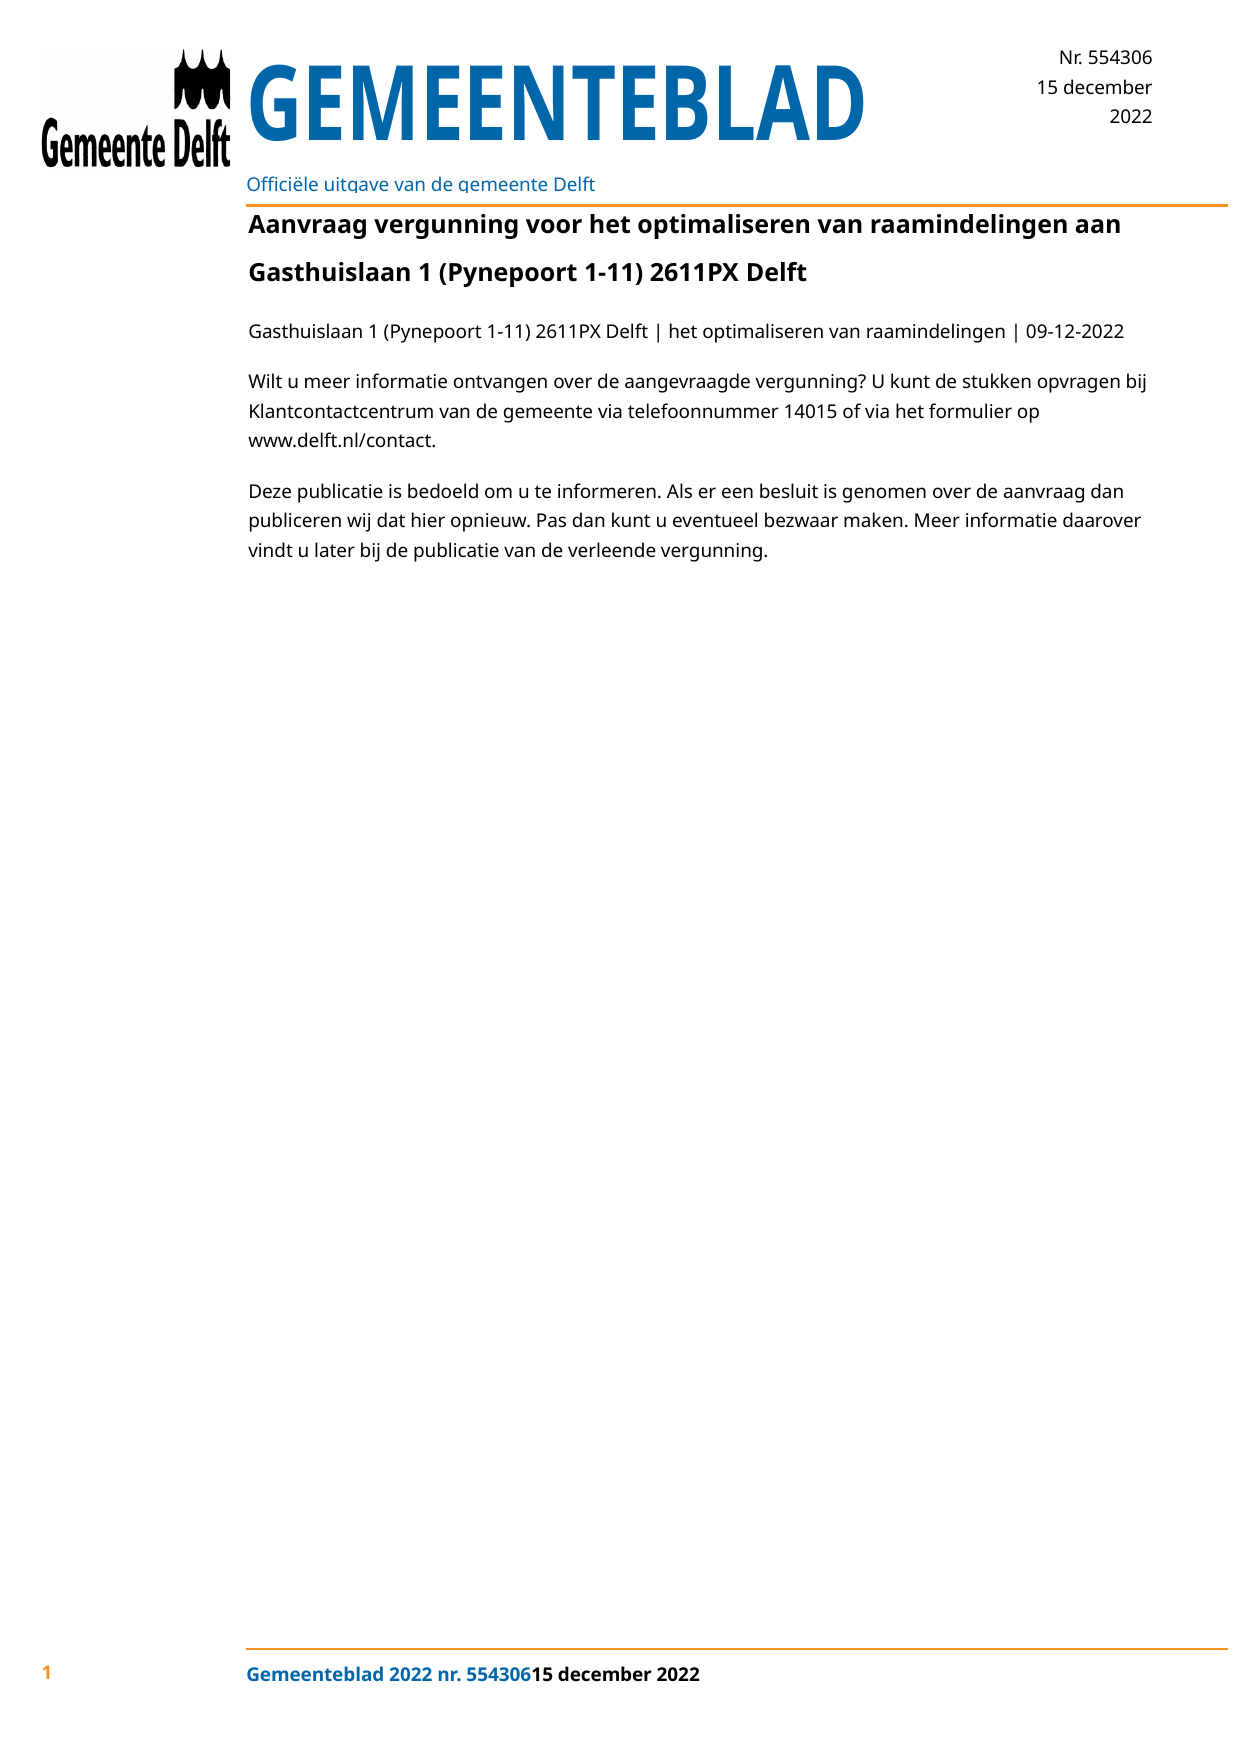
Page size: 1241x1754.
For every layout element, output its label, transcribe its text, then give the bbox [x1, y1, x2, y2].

text Gasthuislaan 1 (Pynepoort 1-11) 2611PX Delft | het optimaliseren van raamindelingen | 09-12-2022 [248, 318, 1152, 344]
text Aanvraag vergunning voor het optimaliseren van raamindelingen aan Gasthuislaan 1 (Pynepoort 1-11) 2611PX Delft [248, 207, 1152, 288]
picture [41, 47, 231, 172]
text Deze publicatie is bedoeld om u te informeren. Als er een besluit is genomen over de aanvraag dan publiceren wij dat hier opnieuw. Pas dan kunt u eventueel bezwaar maken. Meer informatie daarover vindt u later bij de publicatie van de verleende vergunning. [248, 478, 1152, 563]
text Wilt u meer informatie ontvangen over de aangevraagde vergunning? U kunt de stukken opvragen bij Klantcontactcentrum van de gemeente via telefoonnummer 14015 of via het formulier op www.delft.nl/contact. [248, 368, 1152, 453]
